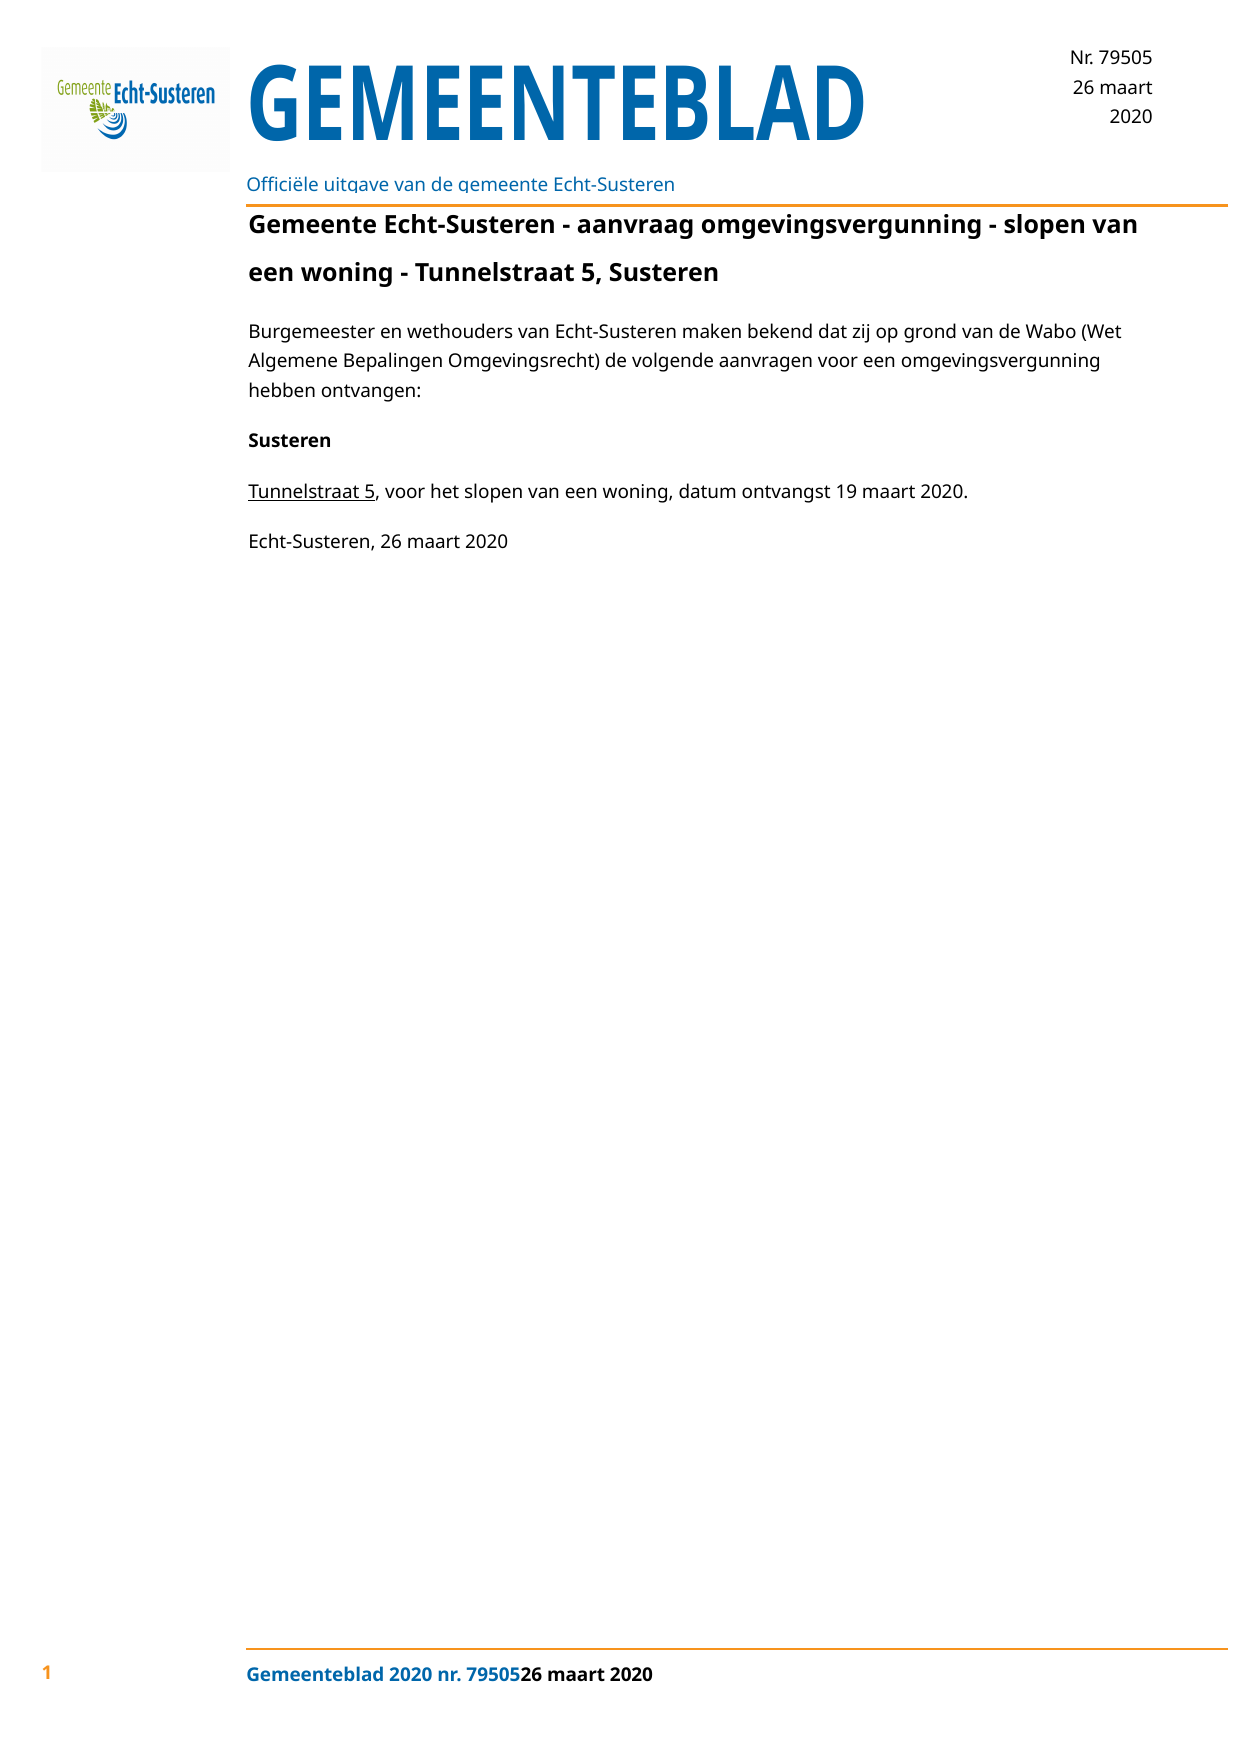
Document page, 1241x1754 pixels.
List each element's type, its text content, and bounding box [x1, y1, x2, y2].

picture [41, 47, 231, 172]
text Burgemeester en wethouders van Echt-Susteren maken bekend dat zij op grond van de Wabo (Wet Algemene Bepalingen Omgevingsrecht) de volgende aanvragen voor een omgevingsvergunning hebben ontvangen: [248, 318, 1152, 403]
text Gemeente Echt-Susteren - aanvraag omgevingsvergunning - slopen van een woning - Tunnelstraat 5, Susteren [248, 207, 1152, 288]
text Echt-Susteren, 26 maart 2020 [248, 528, 1152, 554]
text Tunnelstraat 5, voor het slopen van een woning, datum ontvangst 19 maart 2020. [248, 478, 1152, 504]
text Susteren [248, 427, 1152, 453]
